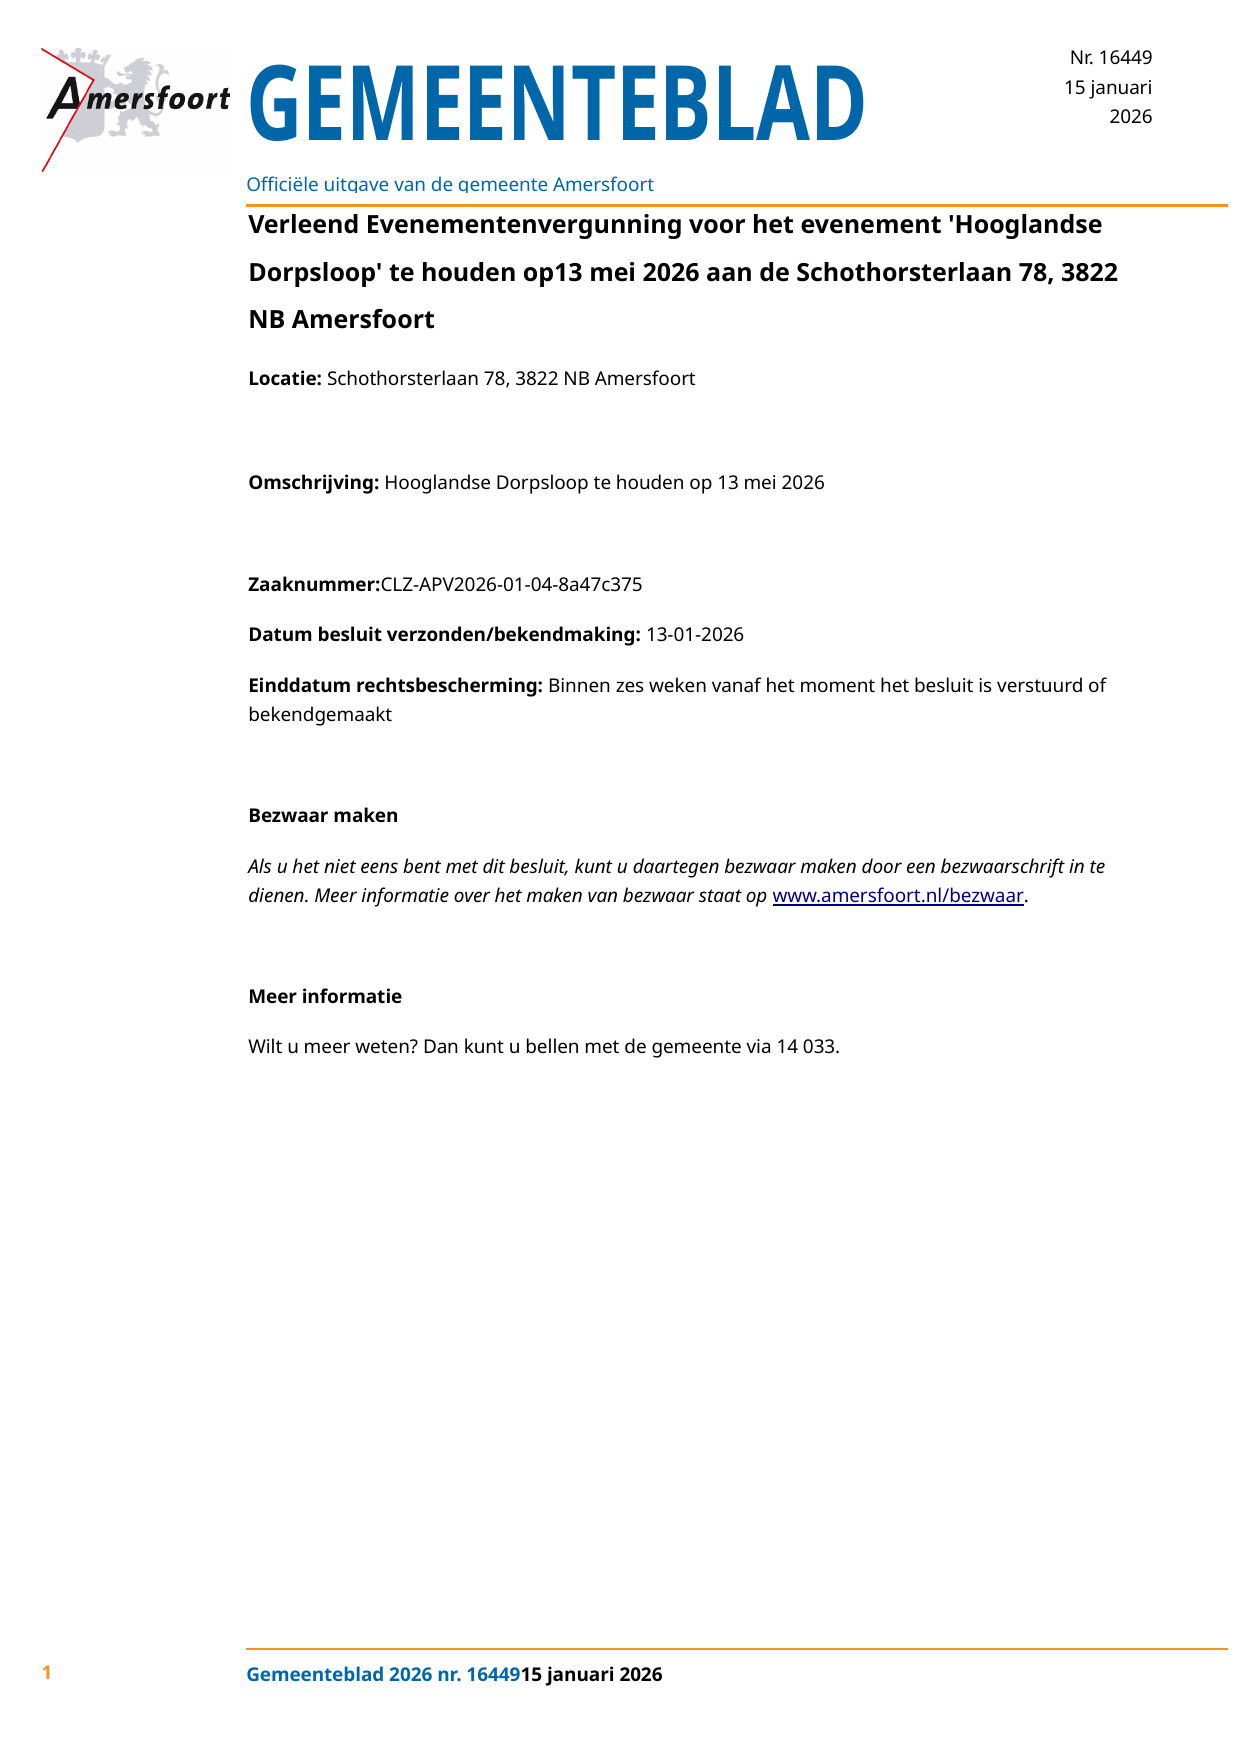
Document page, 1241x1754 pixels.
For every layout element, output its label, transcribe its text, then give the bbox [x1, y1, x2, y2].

text Einddatum rechtsbescherming: Binnen zes weken vanaf het moment het besluit is verstuurd of bekendgemaakt [248, 672, 1152, 727]
text Wilt u meer weten? Dan kunt u bellen met de gemeente via 14 033. [248, 1034, 1152, 1059]
text Zaaknummer:CLZ-APV2026-01-04-8a47c375 [248, 571, 1152, 597]
text Datum besluit verzonden/bekendmaking: 13-01-2026 [248, 622, 1152, 647]
text Bezwaar maken [248, 802, 1152, 828]
text Verleend Evenementenvergunning voor het evenement 'Hooglandse Dorpsloop' te houden op13 mei 2026 aan de Schothorsterlaan 78, 3822 NB Amersfoort [248, 207, 1152, 336]
picture [41, 47, 231, 172]
text Locatie: Schothorsterlaan 78, 3822 NB Amersfoort [248, 366, 1152, 391]
text Meer informatie [248, 983, 1152, 1009]
text Als u het niet eens bent met dit besluit, kunt u daartegen bezwaar maken door een bezwaarschrift in te dienen. Meer informatie over het maken van bezwaar staat op www.amersfoort.nl/bezwaar. [248, 853, 1152, 908]
text ﻿Omschrijving: Hooglandse Dorpsloop te houden op 13 mei 2026 [248, 466, 1152, 496]
